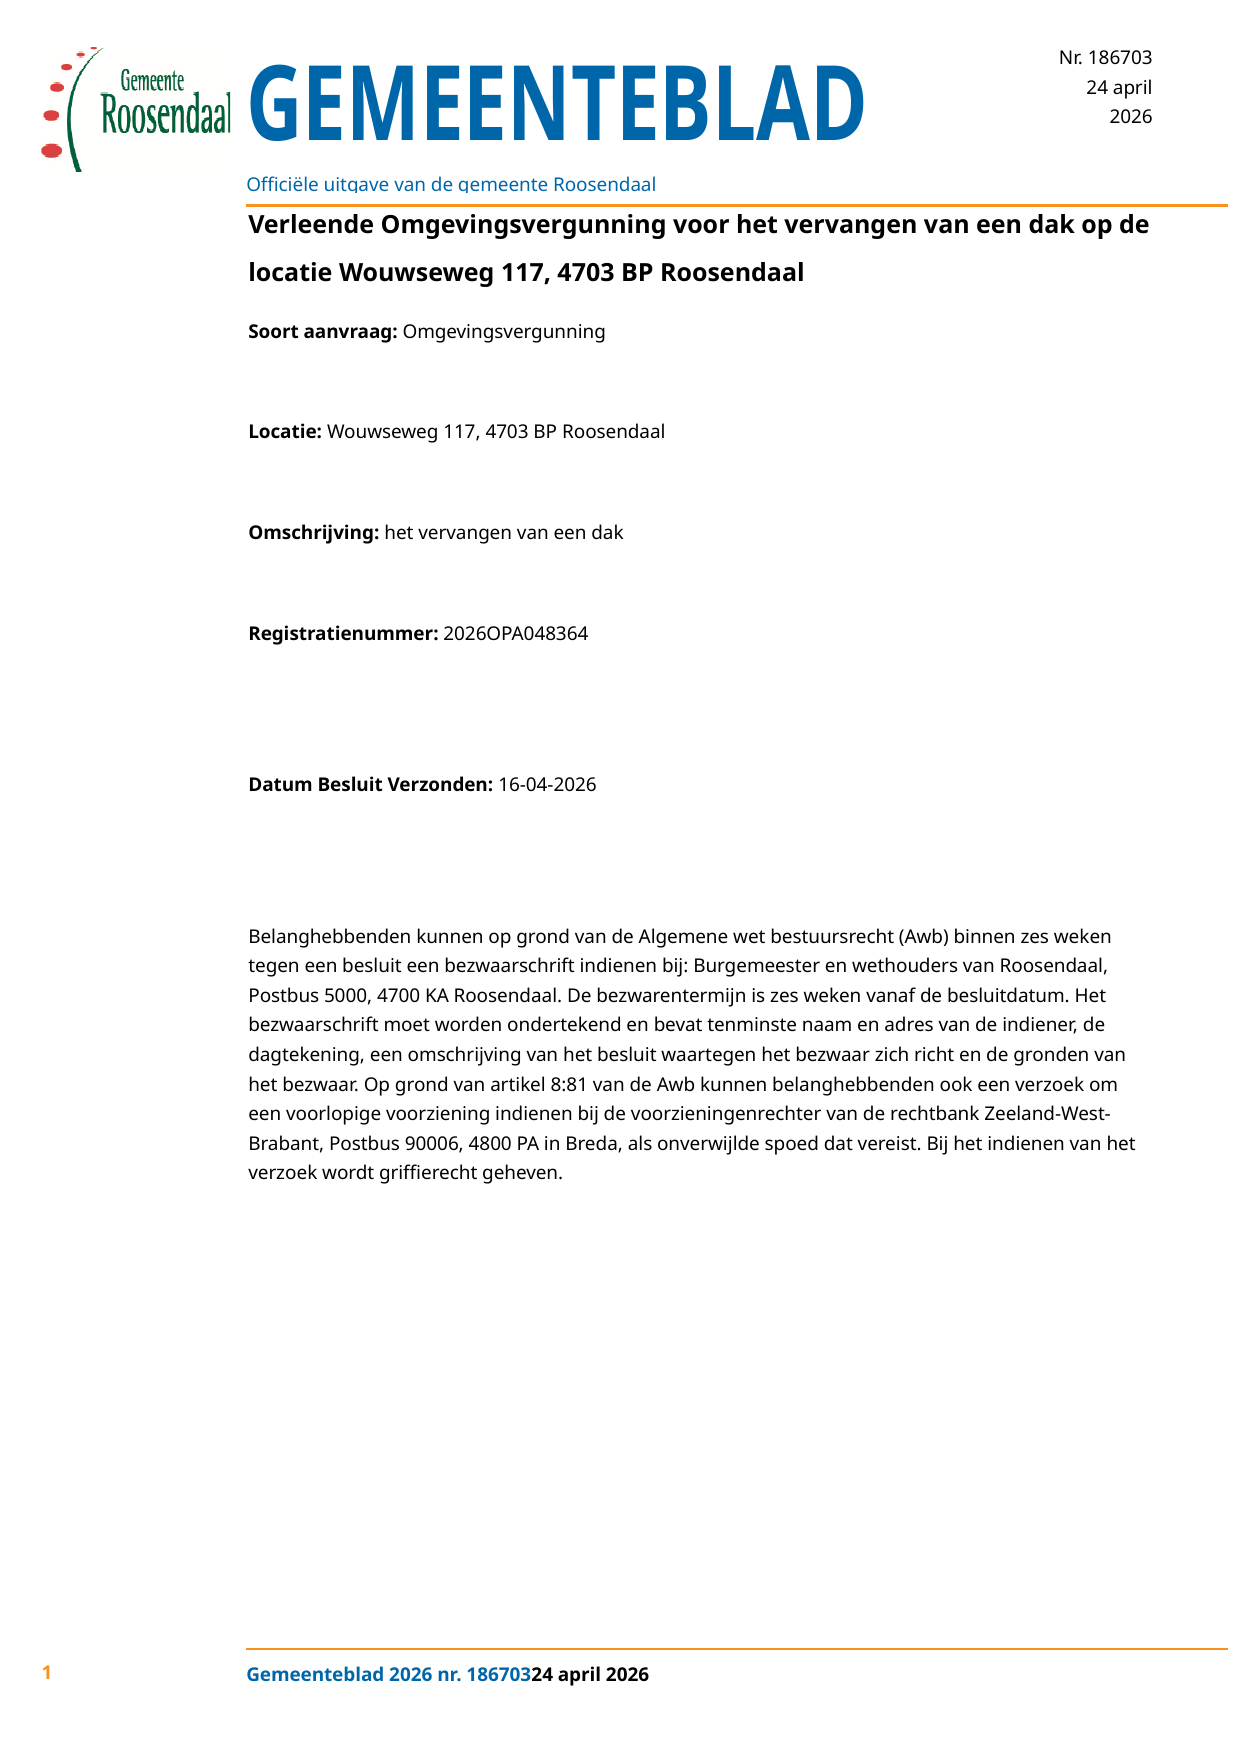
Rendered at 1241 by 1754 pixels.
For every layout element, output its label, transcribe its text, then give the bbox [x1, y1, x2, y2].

text Datum Besluit Verzonden: 16-04-2026 [248, 772, 1152, 797]
text Locatie: Wouwseweg 117, 4703 BP Roosendaal [248, 419, 1152, 444]
picture [41, 47, 231, 172]
text Omschrijving: het vervangen van een dak [248, 519, 1152, 545]
text Soort aanvraag: Omgevingsvergunning [248, 318, 1152, 344]
text Registratienummer: 2026OPA048364 [248, 620, 1152, 646]
text Belanghebbenden kunnen op grond van de Algemene wet bestuursrecht (Awb) binnen zes weken tegen een besluit een bezwaarschrift indienen bij: Burgemeester en wethouders van Roosendaal, Postbus 5000, 4700 KA Roosendaal. De bezwarentermijn is zes weken vanaf de besluitdatum. Het bezwaarschrift moet worden ondertekend en bevat tenminste naam en adres van de indiener, de dagtekening, een omschrijving van het besluit waartegen het bezwaar zich richt en de gronden van het bezwaar. Op grond van artikel 8:81 van de Awb kunnen belanghebbenden ook een verzoek om een voorlopige voorziening indienen bij de voorzieningenrechter van de rechtbank Zeeland-West-Brabant, Postbus 90006, 4800 PA in Breda, als onverwijlde spoed dat vereist. Bij het indienen van het verzoek wordt griffierecht geheven. [248, 923, 1152, 1185]
text Verleende Omgevingsvergunning voor het vervangen van een dak op de locatie Wouwseweg 117, 4703 BP Roosendaal [248, 207, 1152, 288]
